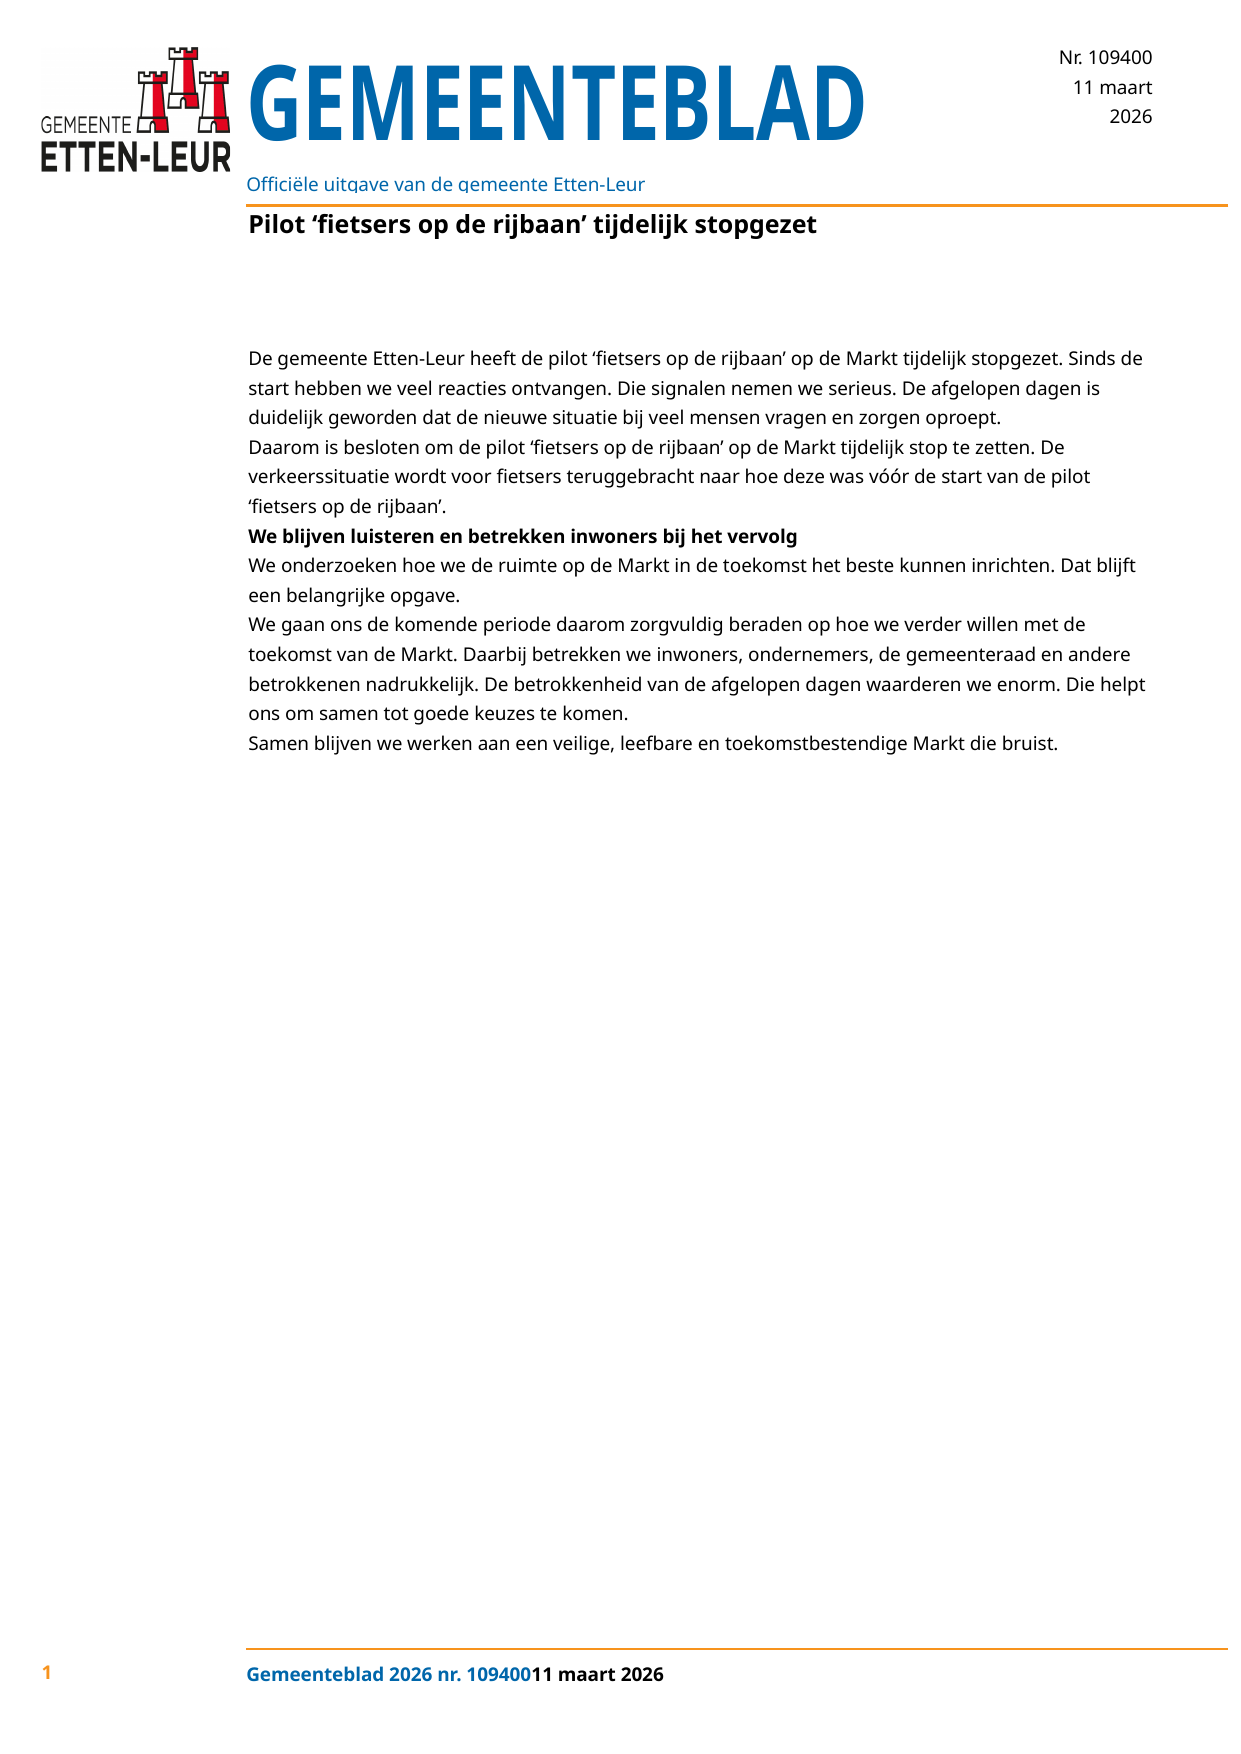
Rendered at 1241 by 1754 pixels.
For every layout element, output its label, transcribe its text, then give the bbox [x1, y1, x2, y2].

text Daarom is besloten om de pilot ‘fietsers op de rijbaan’ op de Markt tijdelijk stop te zetten. De verkeerssituatie wordt voor fietsers teruggebracht naar hoe deze was vóór de start van de pilot ‘fietsers op de rijbaan’. [248, 434, 1152, 519]
text De gemeente Etten-Leur heeft de pilot ‘fietsers op de rijbaan’ op de Markt tijdelijk stopgezet. Sinds de start hebben we veel reacties ontvangen. Die signalen nemen we serieus. De afgelopen dagen is duidelijk geworden dat de nieuwe situatie bij veel mensen vragen en zorgen oproept. [248, 345, 1152, 430]
text We onderzoeken hoe we de ruimte op de Markt in de toekomst het beste kunnen inrichten. Dat blijft een belangrijke opgave. [248, 552, 1152, 608]
text Pilot ‘fietsers op de rijbaan’ tijdelijk stopgezet [248, 207, 1152, 241]
picture [41, 47, 231, 172]
text We gaan ons de komende periode daarom zorgvuldig beraden op hoe we verder willen met de toekomst van de Markt. Daarbij betrekken we inwoners, ondernemers, de gemeenteraad en andere betrokkenen nadrukkelijk. De betrokkenheid van de afgelopen dagen waarderen we enorm. Die helpt ons om samen tot goede keuzes te komen. [248, 612, 1152, 726]
text Samen blijven we werken aan een veilige, leefbare en toekomstbestendige Markt die bruist. [248, 730, 1152, 756]
text We blijven luisteren en betrekken inwoners bij het vervolg [248, 523, 1152, 548]
